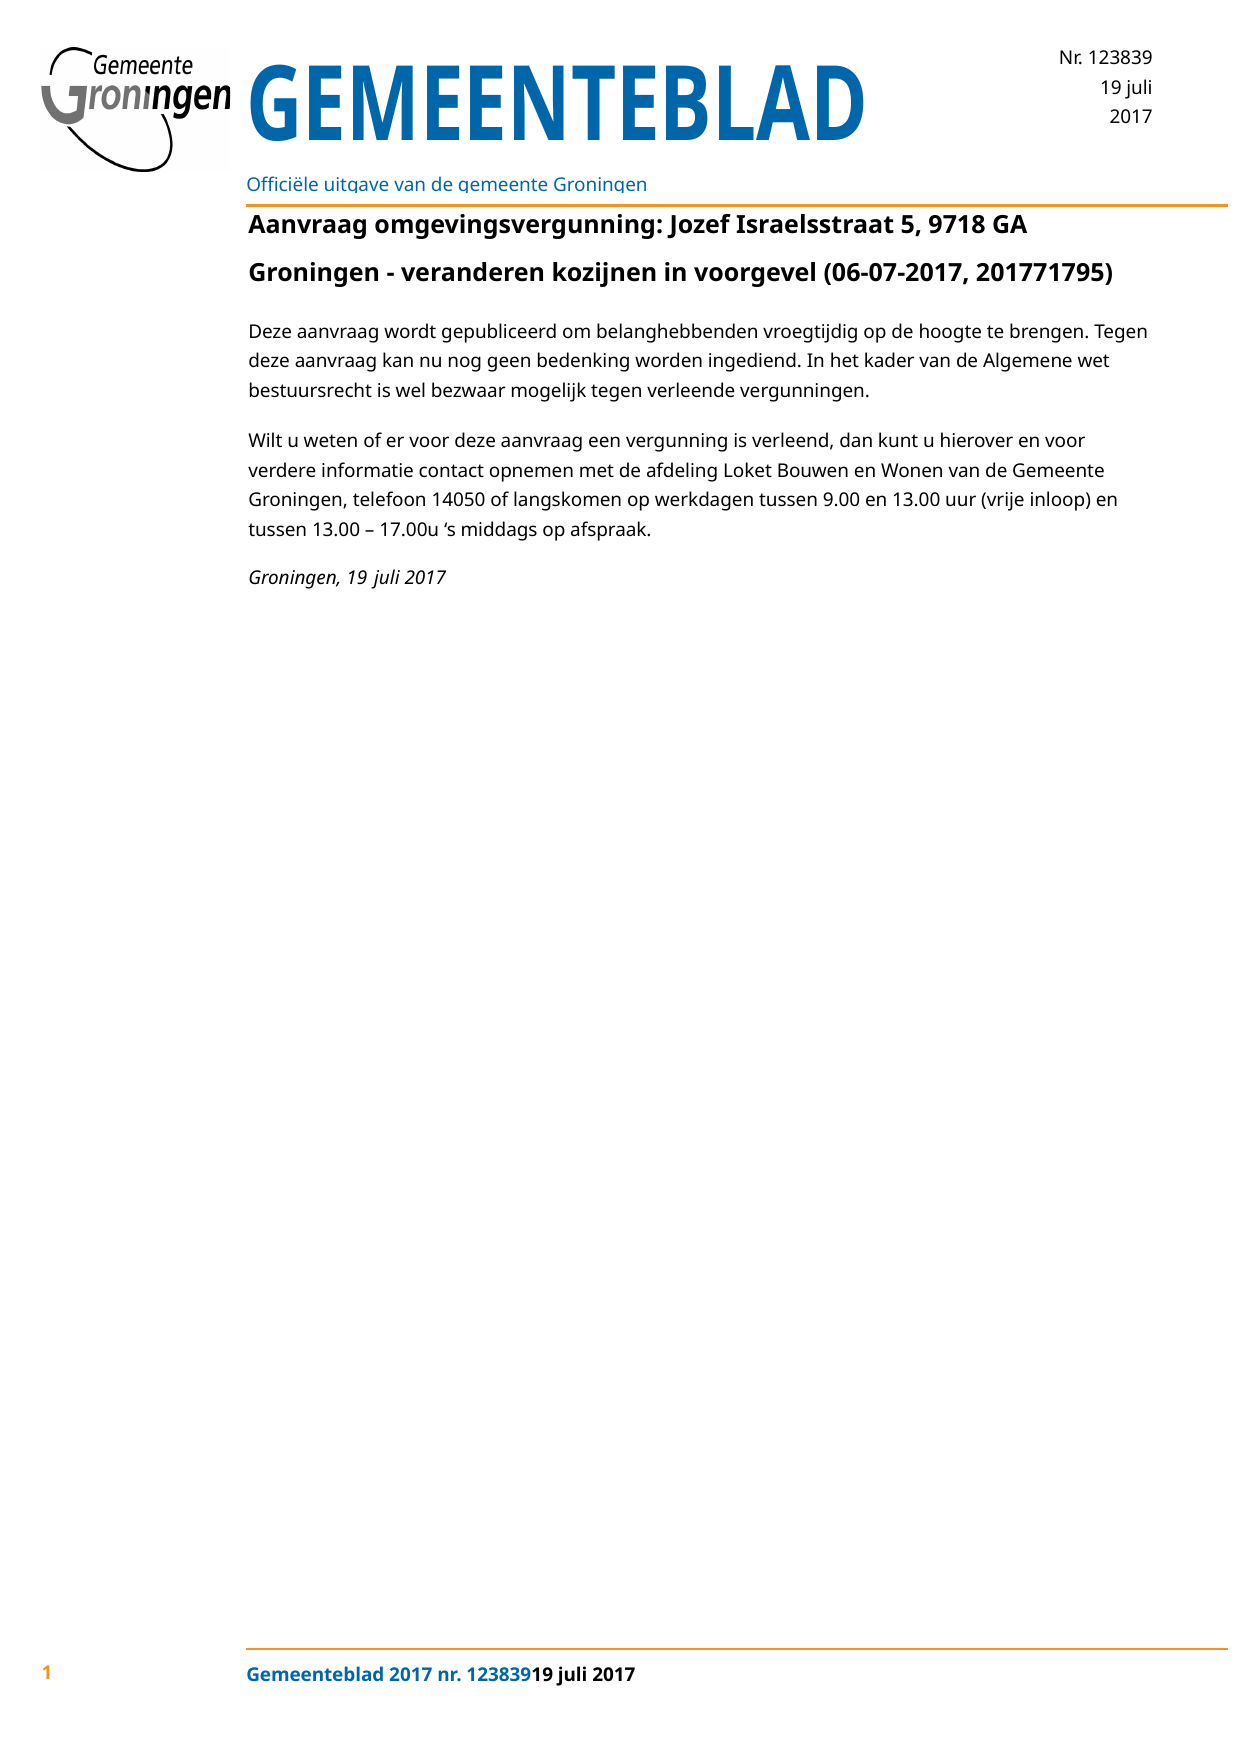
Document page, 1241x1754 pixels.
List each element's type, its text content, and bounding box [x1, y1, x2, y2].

text Wilt u weten of er voor deze aanvraag een vergunning is verleend, dan kunt u hierover en voor verdere informatie contact opnemen met de afdeling Loket Bouwen en Wonen van de Gemeente Groningen, telefoon 14050 of langskomen op werkdagen tussen 9.00 en 13.00 uur (vrije inloop) en tussen 13.00 – 17.00u ‘s middags op afspraak. [248, 427, 1152, 542]
text Aanvraag omgevingsvergunning: Jozef Israelsstraat 5, 9718 GA Groningen - veranderen kozijnen in voorgevel (06-07-2017, 201771795) [248, 207, 1152, 288]
text Deze aanvraag wordt gepubliceerd om belanghebbenden vroegtijdig op de hoogte te brengen. Tegen deze aanvraag kan nu nog geen bedenking worden ingediend. In het kader van de Algemene wet bestuursrecht is wel bezwaar mogelijk tegen verleende vergunningen. [248, 318, 1152, 403]
picture [41, 47, 231, 172]
text Groningen, 19 juli 2017 [248, 564, 1152, 590]
